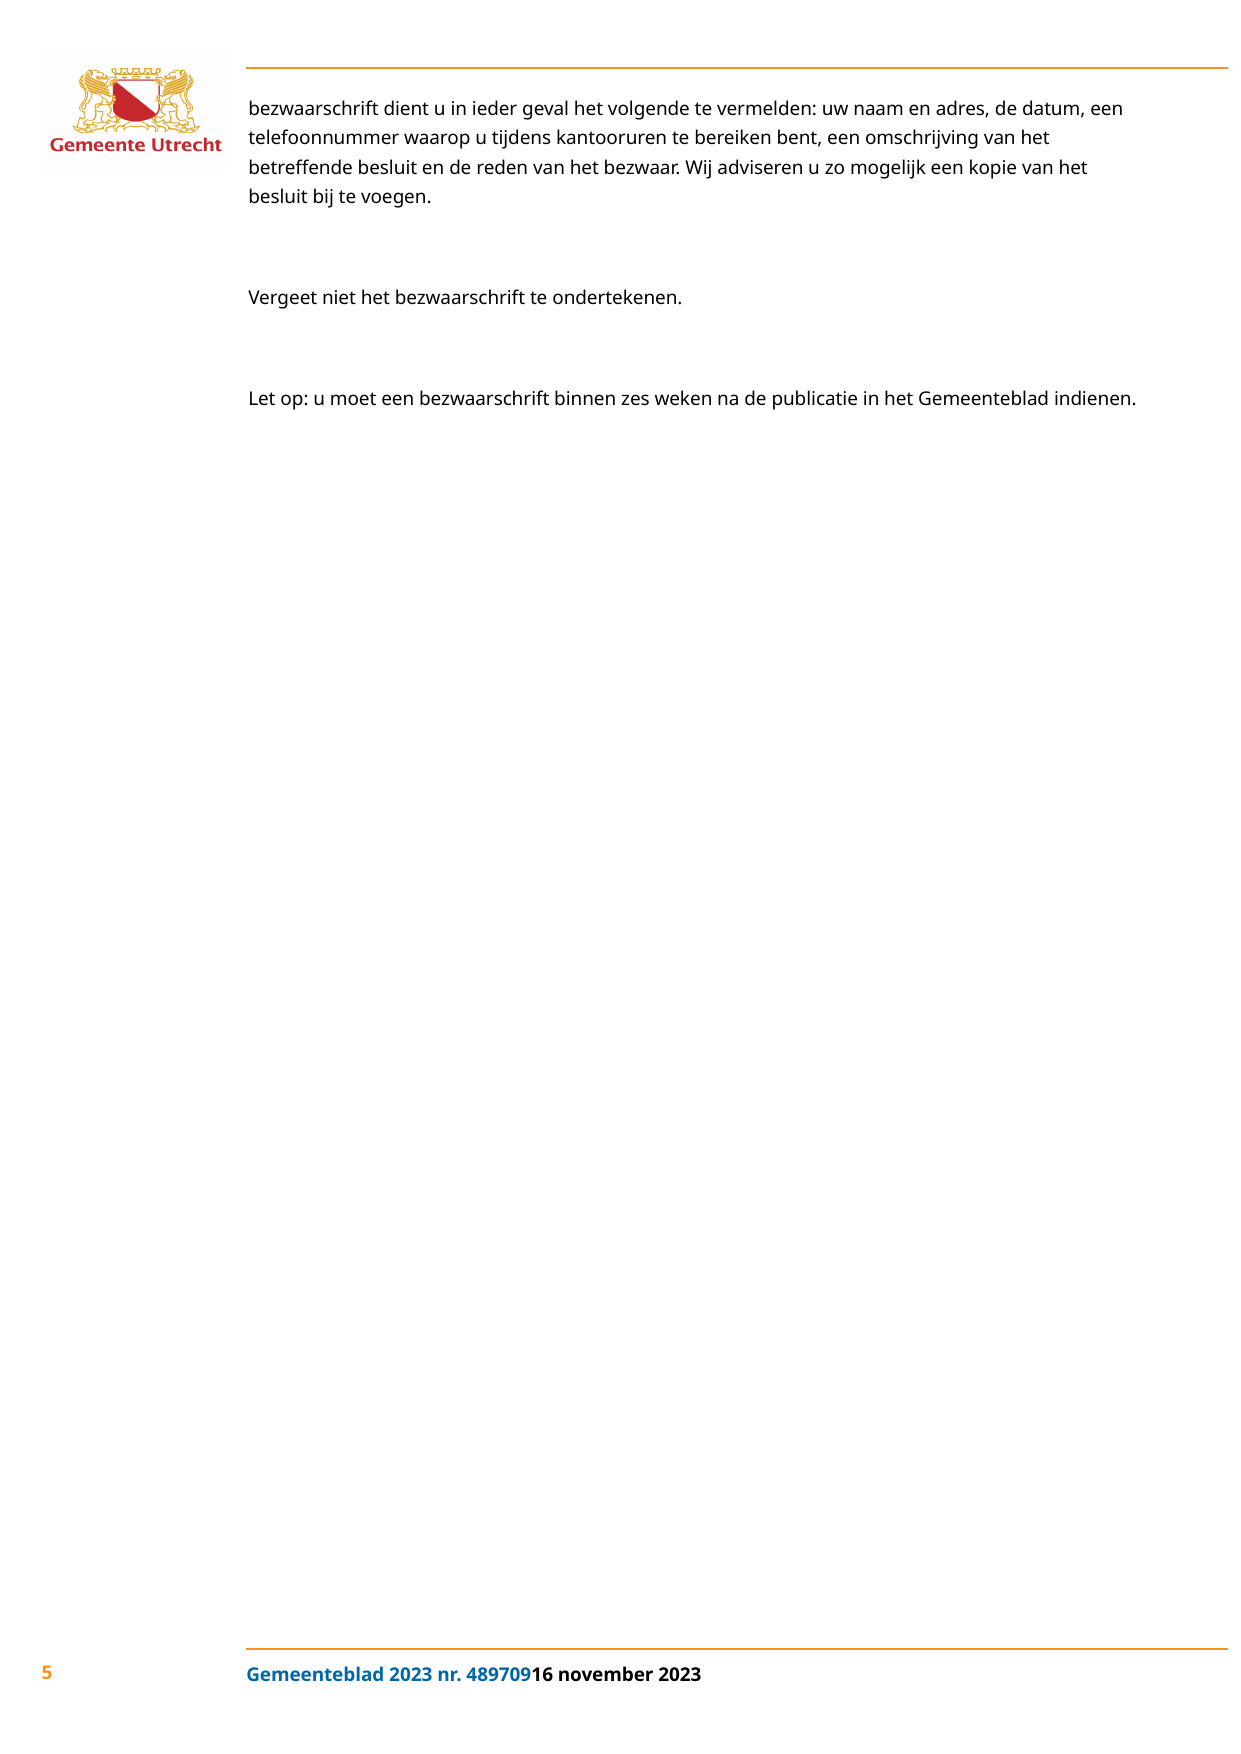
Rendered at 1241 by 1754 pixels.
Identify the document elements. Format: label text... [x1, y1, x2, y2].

text bezwaarschrift dient u in ieder geval het volgende te vermelden: uw naam en adres, de datum, een telefoonnummer waarop u tijdens kantooruren te bereiken bent, een omschrijving van het betreffende besluit en de reden van het bezwaar. Wij adviseren u zo mogelijk een kopie van het besluit bij te voegen. [248, 95, 1152, 209]
text Vergeet niet het bezwaarschrift te ondertekenen. [248, 284, 1152, 310]
text Let op: u moet een bezwaarschrift binnen zes weken na de publicatie in het Gemeenteblad indienen. [248, 385, 1152, 411]
picture [41, 47, 231, 172]
